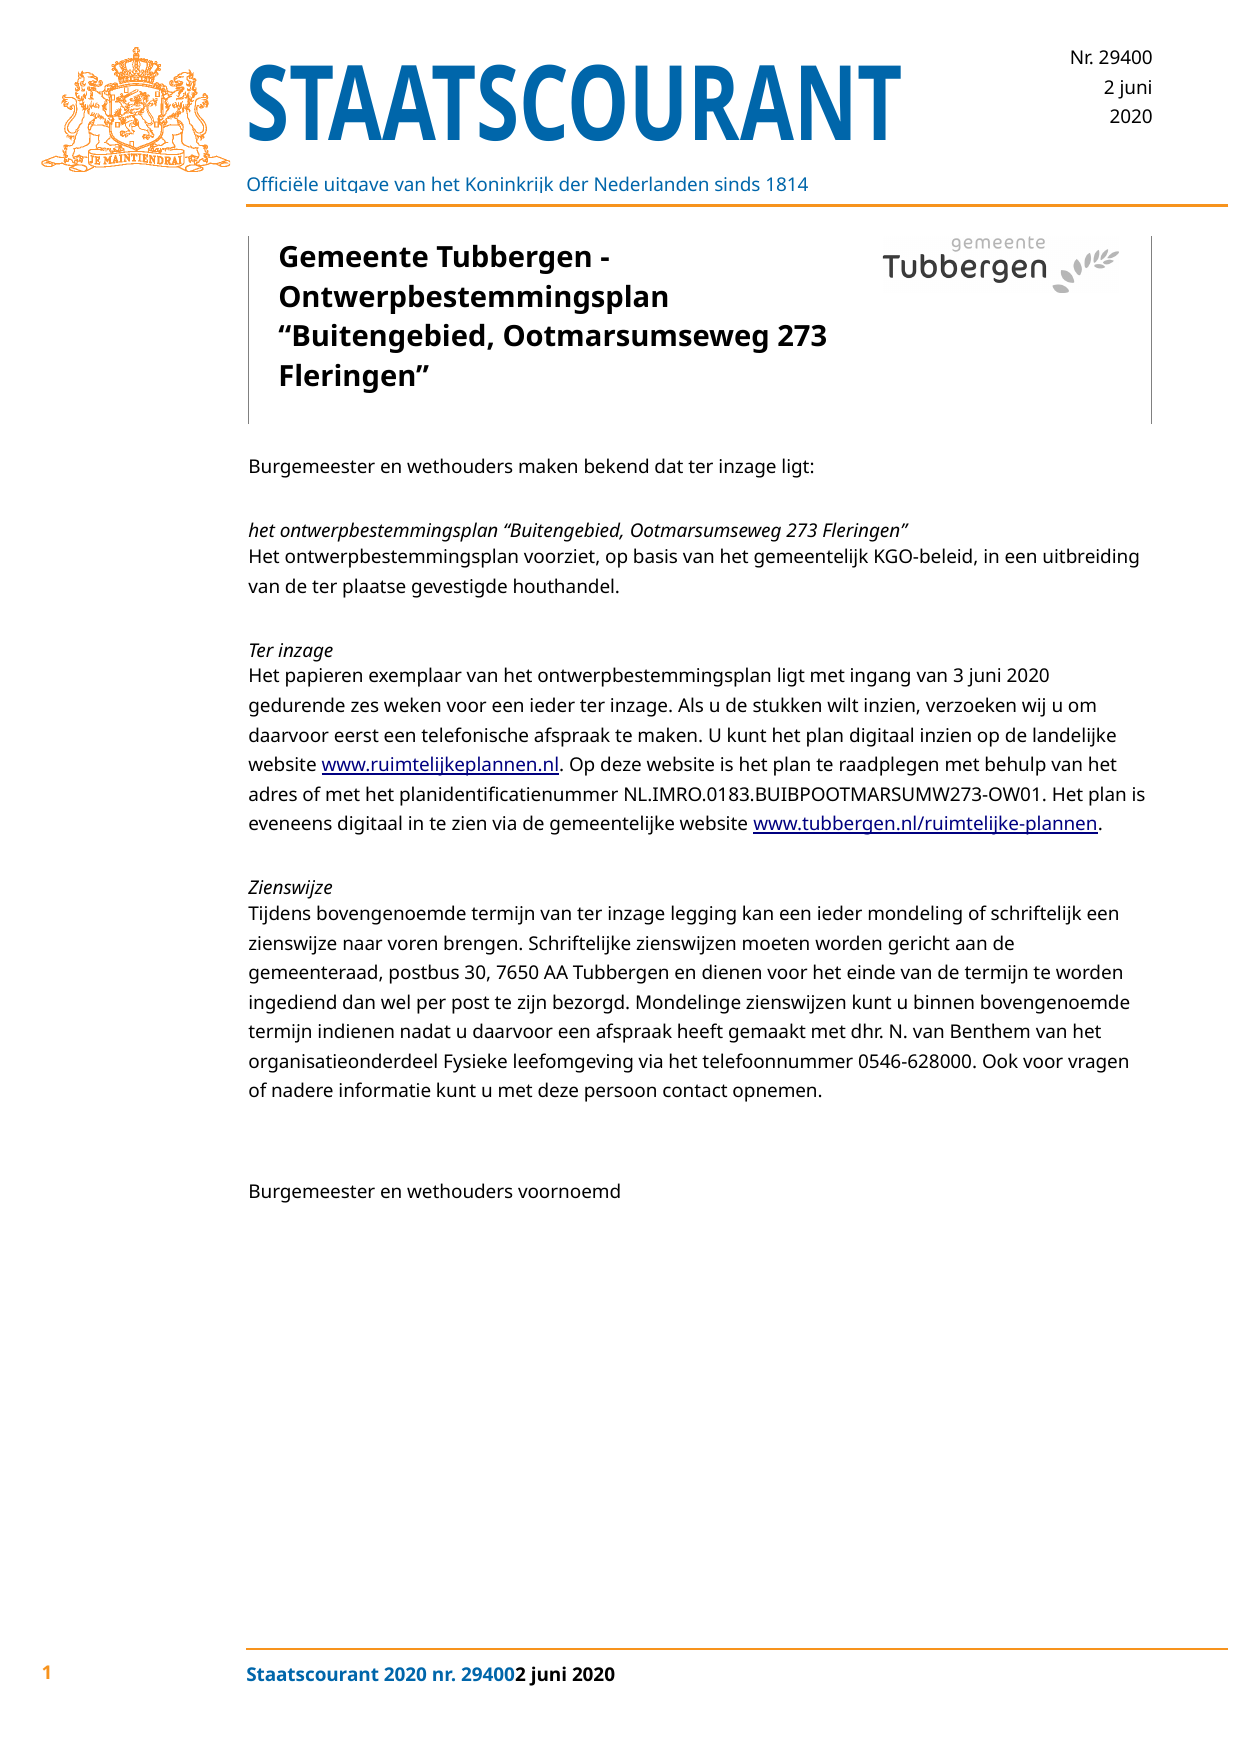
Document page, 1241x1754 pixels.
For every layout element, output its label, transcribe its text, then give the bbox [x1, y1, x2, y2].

table_header Gemeente Tubbergen - Ontwerpbestemmingsplan “Buitengebied, Ootmarsumseweg 273 Fleringen” [249, 236, 850, 424]
text Tijdens bovengenoemde termijn van ter inzage legging kan een ieder mondeling of schriftelijk een zienswijze naar voren brengen. Schriftelijke zienswijzen moeten worden gericht aan de gemeenteraad, postbus 30, 7650 AA Tubbergen en dienen voor het einde van de termijn te worden ingediend dan wel per post te zijn bezorgd. Mondelinge zienswijzen kunt u binnen bovengenoemde termijn indienen nadat u daarvoor een afspraak heeft gemaakt met dhr. N. van Benthem van het organisatieonderdeel Fysieke leefomgeving via het telefoonnummer 0546-628000. Ook voor vragen of nadere informatie kunt u met deze persoon contact opnemen. [248, 900, 1152, 1103]
text Het papieren exemplaar van het ontwerpbestemmingsplan ligt met ingang van 3 juni 2020 gedurende zes weken voor een ieder ter inzage. Als u de stukken wilt inzien, verzoeken wij u om daarvoor eerst een telefonische afspraak te maken. U kunt het plan digitaal inzien op de landelijke website www.ruimtelijkeplannen.nl. Op deze website is het plan te raadplegen met behulp van het adres of met het planidentificatienummer NL.IMRO.0183.BUIBPOOTMARSUMW273-OW01. Het plan is eveneens digitaal in te zien via de gemeentelijke website www.tubbergen.nl/ruimtelijke-plannen. [248, 663, 1152, 836]
picture [41, 47, 231, 172]
picture [882, 236, 1119, 293]
text Ter inzage [248, 637, 1152, 663]
text het ontwerpbestemmingsplan “Buitengebied, Ootmarsumseweg 273 Fleringen” [248, 518, 1152, 543]
text Burgemeester en wethouders maken bekend dat ter inzage ligt: [248, 454, 1152, 479]
table_header [850, 236, 1151, 424]
text Burgemeester en wethouders voornoemd [248, 1178, 1152, 1204]
text Zienswijze [248, 874, 1152, 900]
text Het ontwerpbestemmingsplan voorziet, op basis van het gemeentelijk KGO-beleid, in een uitbreiding van de ter plaatse gevestigde houthandel. [248, 543, 1152, 599]
